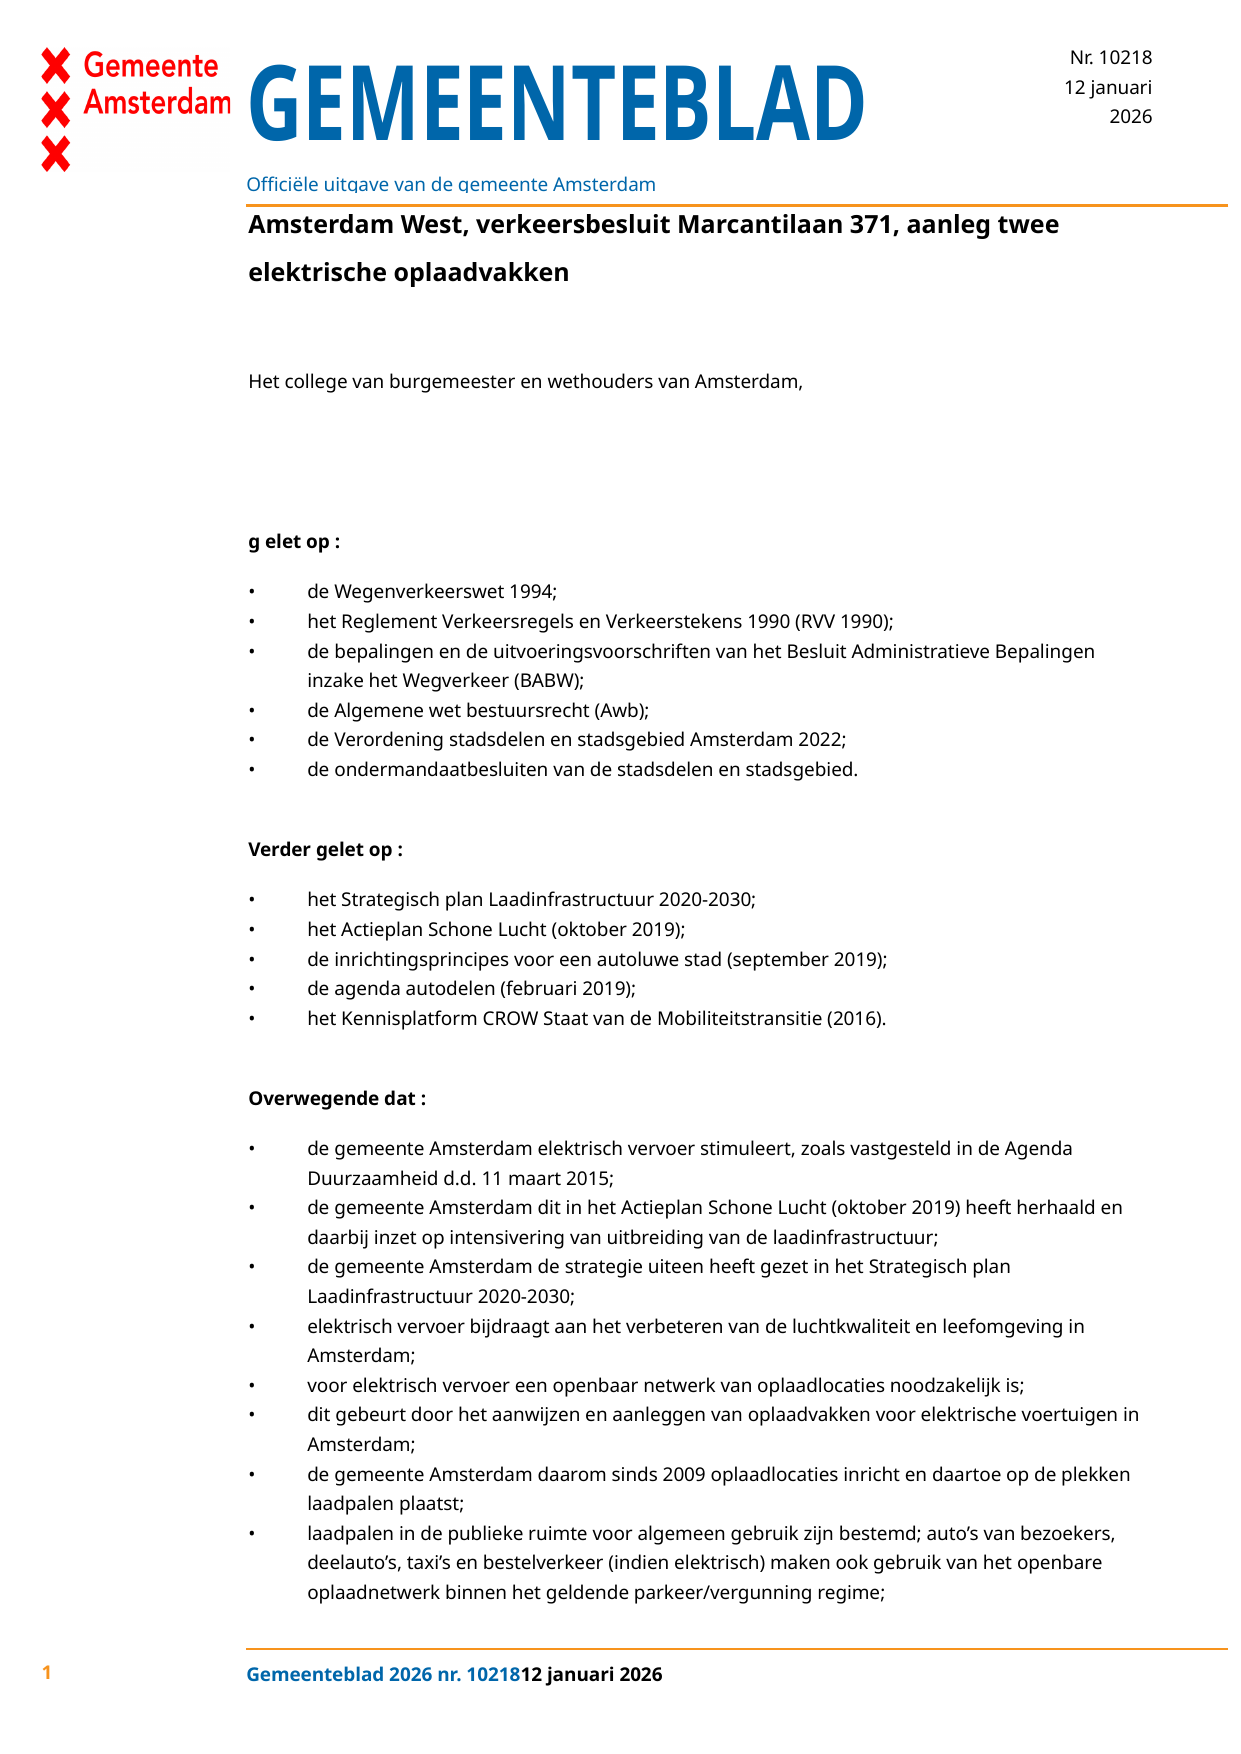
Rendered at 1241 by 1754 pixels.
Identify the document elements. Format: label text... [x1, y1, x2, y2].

list het Reglement Verkeersregels en Verkeerstekens 1990 (RVV 1990); [248, 608, 1152, 634]
list het Actieplan Schone Lucht (oktober 2019); [248, 916, 1152, 942]
text Overwegende dat : [248, 1085, 1152, 1111]
list de Wegenverkeerswet 1994; [248, 579, 1152, 604]
list het Strategisch plan Laadinfrastructuur 2020-2030; [248, 887, 1152, 912]
list de ondermandaatbesluiten van de stadsdelen en stadsgebied. [248, 756, 1152, 782]
list voor elektrisch vervoer een openbaar netwerk van oplaadlocaties noodzakelijk is; [248, 1372, 1152, 1398]
picture [41, 47, 231, 172]
list het Kennisplatform CROW Staat van de Mobiliteitstransitie (2016). [248, 1005, 1152, 1031]
list laadpalen in de publieke ruimte voor algemeen gebruik zijn bestemd; auto’s van bezoekers, deelauto’s, taxi’s en bestelverkeer (indien elektrisch) maken ook gebruik van het openbare oplaadnetwerk binnen het geldende parkeer/vergunning regime; [248, 1520, 1152, 1605]
text Verder gelet op : [248, 836, 1152, 862]
list de agenda autodelen (februari 2019); [248, 975, 1152, 1001]
list elektrisch vervoer bijdraagt aan het verbeteren van de luchtkwaliteit en leefomgeving in Amsterdam; [248, 1313, 1152, 1368]
list de gemeente Amsterdam dit in het Actieplan Schone Lucht (oktober 2019) heeft herhaald en daarbij inzet op intensivering van uitbreiding van de laadinfrastructuur; [248, 1194, 1152, 1250]
list de inrichtingsprincipes voor een autoluwe stad (september 2019); [248, 946, 1152, 971]
text g elet op : [248, 528, 1152, 554]
list de Algemene wet bestuursrecht (Awb); [248, 697, 1152, 723]
text Het college van burgemeester en wethouders van Amsterdam, [248, 368, 1152, 394]
list de Verordening stadsdelen en stadsgebied Amsterdam 2022; [248, 727, 1152, 752]
list de gemeente Amsterdam de strategie uiteen heeft gezet in het Strategisch plan Laadinfrastructuur 2020-2030; [248, 1254, 1152, 1309]
list de bepalingen en de uitvoeringsvoorschriften van het Besluit Administratieve Bepalingen inzake het Wegverkeer (BABW); [248, 638, 1152, 693]
list de gemeente Amsterdam daarom sinds 2009 oplaadlocaties inricht en daartoe op de plekken laadpalen plaatst; [248, 1461, 1152, 1516]
list de gemeente Amsterdam elektrisch vervoer stimuleert, zoals vastgesteld in de Agenda Duurzaamheid d.d. 11 maart 2015; [248, 1135, 1152, 1191]
list dit gebeurt door het aanwijzen en aanleggen van oplaadvakken voor elektrische voertuigen in Amsterdam; [248, 1402, 1152, 1457]
text Amsterdam West, verkeersbesluit Marcantilaan 371, aanleg twee elektrische oplaadvakken [248, 207, 1152, 288]
